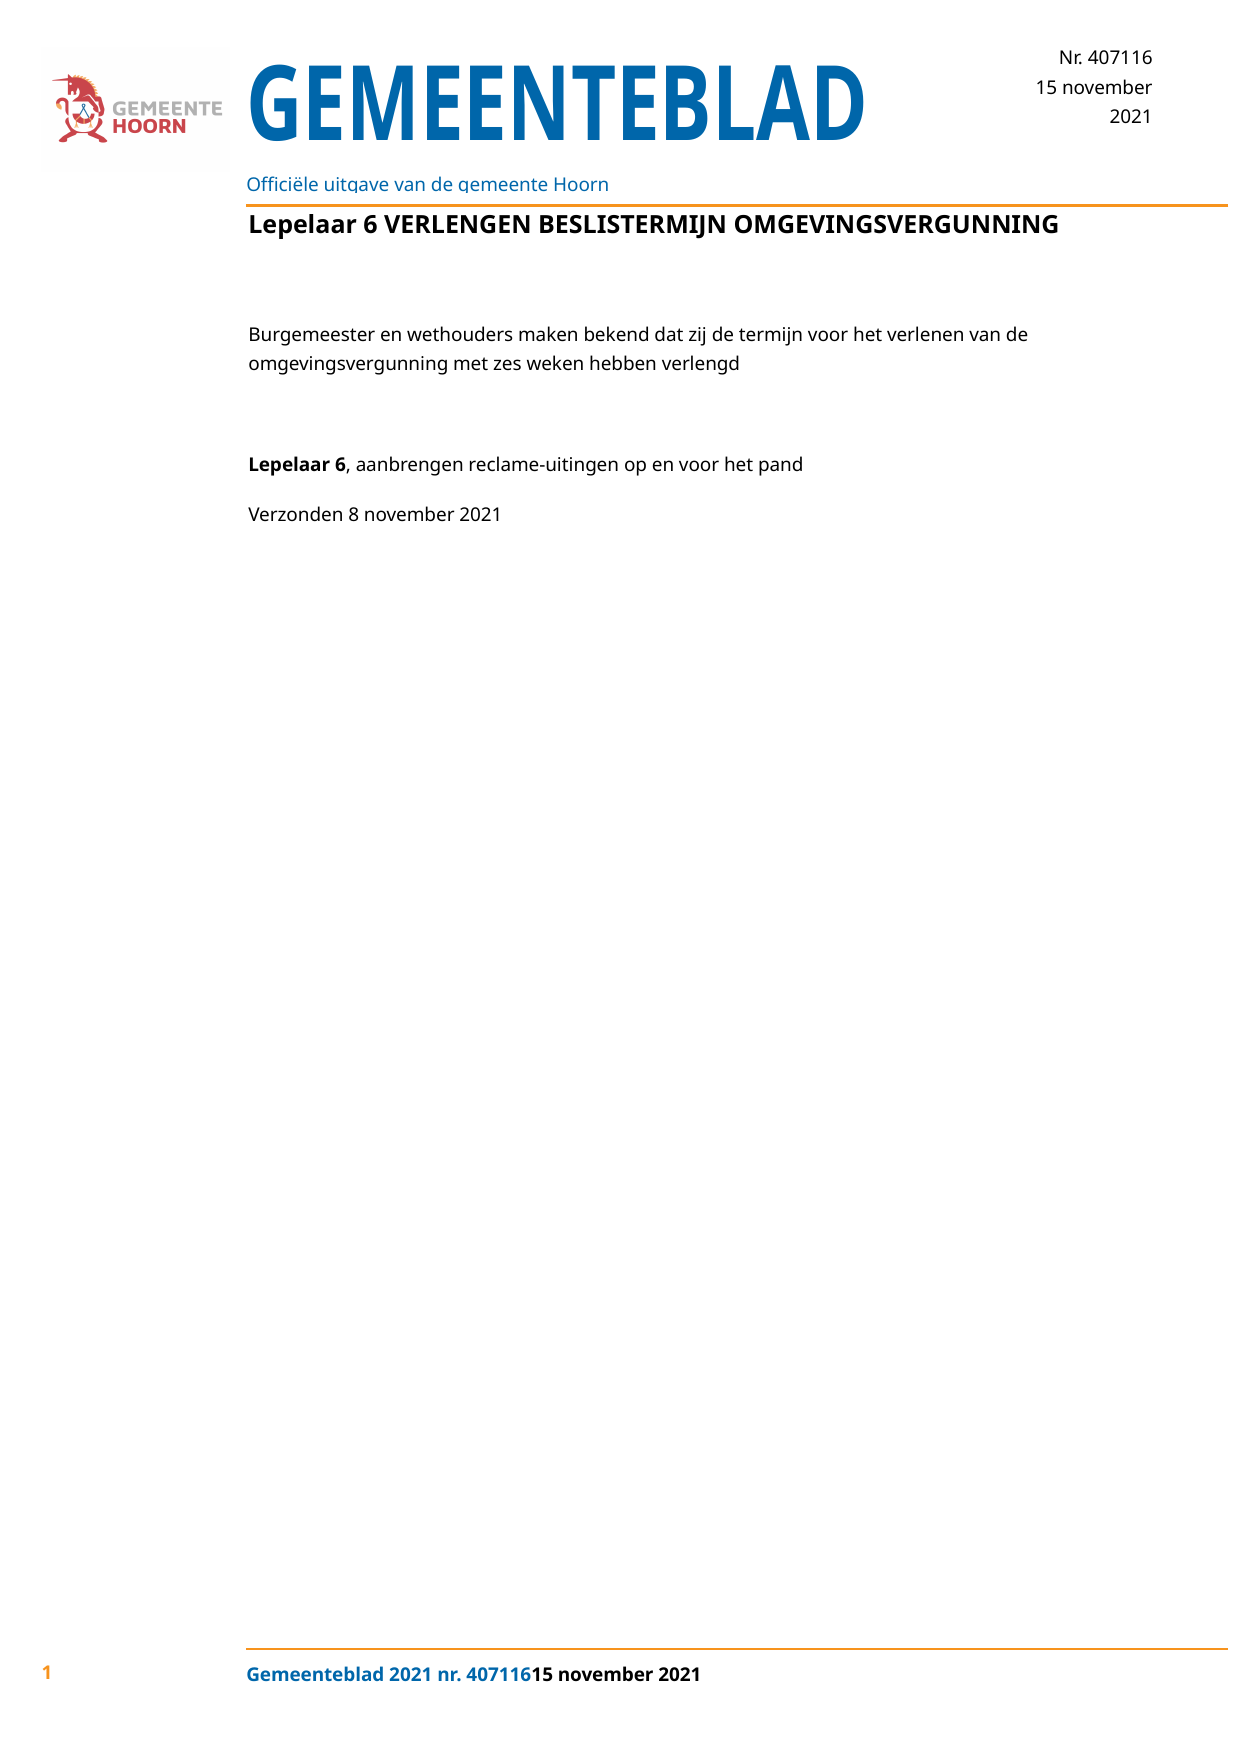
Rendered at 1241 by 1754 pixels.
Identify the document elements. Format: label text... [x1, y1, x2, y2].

text Verzonden 8 november 2021 [248, 502, 1152, 527]
text Burgemeester en wethouders maken bekend dat zij de termijn voor het verlenen van de omgevingsvergunning met zes weken hebben verlengd [248, 321, 1152, 376]
text Lepelaar 6, aanbrengen reclame-uitingen op en voor het pand [248, 451, 1152, 477]
picture [41, 47, 231, 172]
text Lepelaar 6 VERLENGEN BESLISTERMIJN OMGEVINGSVERGUNNING [248, 207, 1152, 241]
